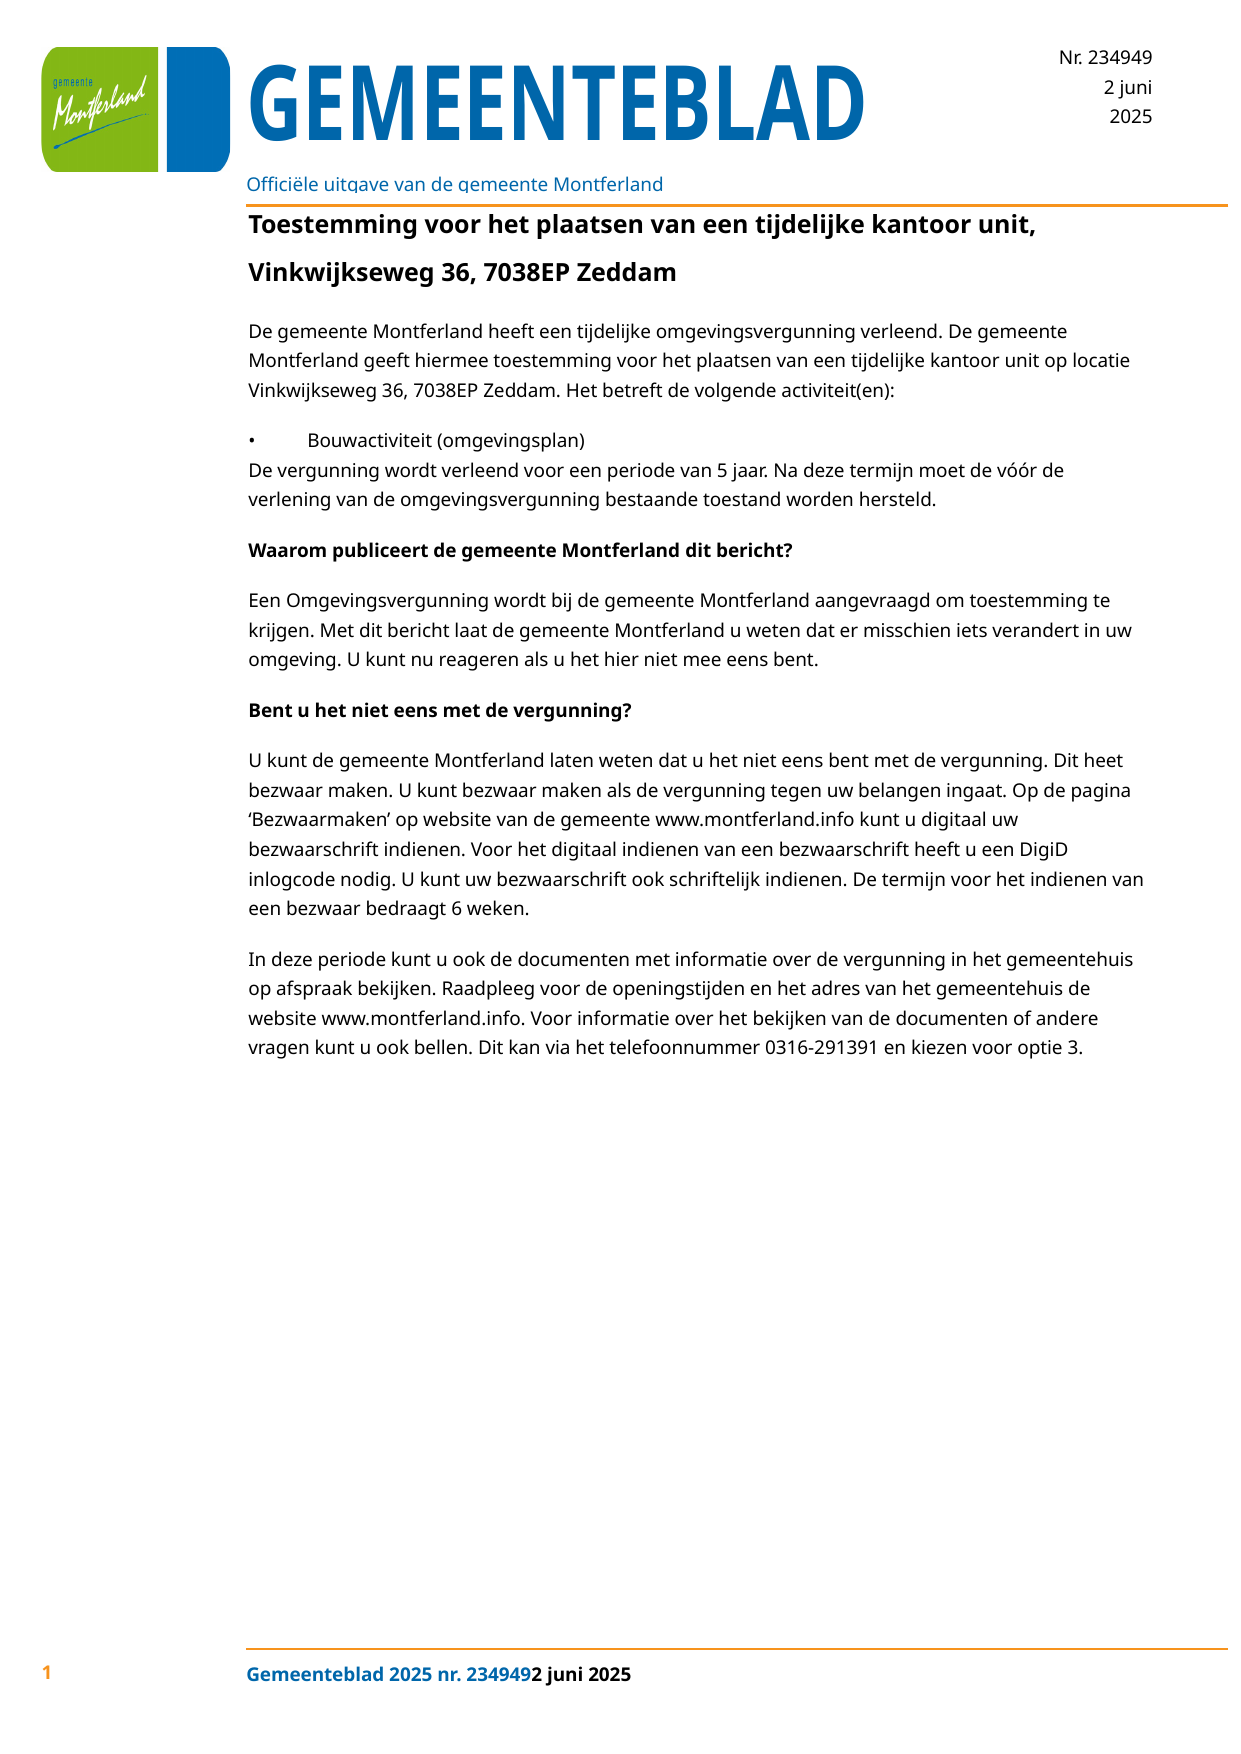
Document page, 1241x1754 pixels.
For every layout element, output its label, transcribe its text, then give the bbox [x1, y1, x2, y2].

text De gemeente Montferland heeft een tijdelijke omgevingsvergunning verleend. De gemeente Montferland geeft hiermee toestemming voor het plaatsen van een tijdelijke kantoor unit op locatie Vinkwijkseweg 36, 7038EP Zeddam. Het betreft de volgende activiteit(en): [248, 318, 1152, 403]
text Waarom publiceert de gemeente Montferland dit bericht? [248, 537, 1152, 563]
list Bouwactiviteit (omgevingsplan) [248, 427, 1152, 453]
text De vergunning wordt verleend voor een periode van 5 jaar. Na deze termijn moet de vóór de verlening van de omgevingsvergunning bestaande toestand worden hersteld. [248, 457, 1152, 512]
text Bent u het niet eens met de vergunning? [248, 697, 1152, 723]
picture [41, 47, 231, 172]
text U kunt de gemeente Montferland laten weten dat u het niet eens bent met de vergunning. Dit heet bezwaar maken. U kunt bezwaar maken als de vergunning tegen uw belangen ingaat. Op de pagina ‘Bezwaarmaken’ op website van de gemeente www.montferland.info kunt u digitaal uw bezwaarschrift indienen. Voor het digitaal indienen van een bezwaarschrift heeft u een DigiD inlogcode nodig. U kunt uw bezwaarschrift ook schriftelijk indienen. De termijn voor het indienen van een bezwaar bedraagt 6 weken. [248, 747, 1152, 921]
text Een Omgevingsvergunning wordt bij de gemeente Montferland aangevraagd om toestemming te krijgen. Met dit bericht laat de gemeente Montferland u weten dat er misschien iets verandert in uw omgeving. U kunt nu reageren als u het hier niet mee eens bent. [248, 587, 1152, 672]
text Toestemming voor het plaatsen van een tijdelijke kantoor unit, Vinkwijkseweg 36, 7038EP Zeddam [248, 207, 1152, 288]
text In deze periode kunt u ook de documenten met informatie over de vergunning in het gemeentehuis op afspraak bekijken. Raadpleeg voor de openingstijden en het adres van het gemeentehuis de website www.montferland.info. Voor informatie over het bekijken van de documenten of andere vragen kunt u ook bellen. Dit kan via het telefoonnummer 0316-291391 en kiezen voor optie 3. [248, 946, 1152, 1060]
